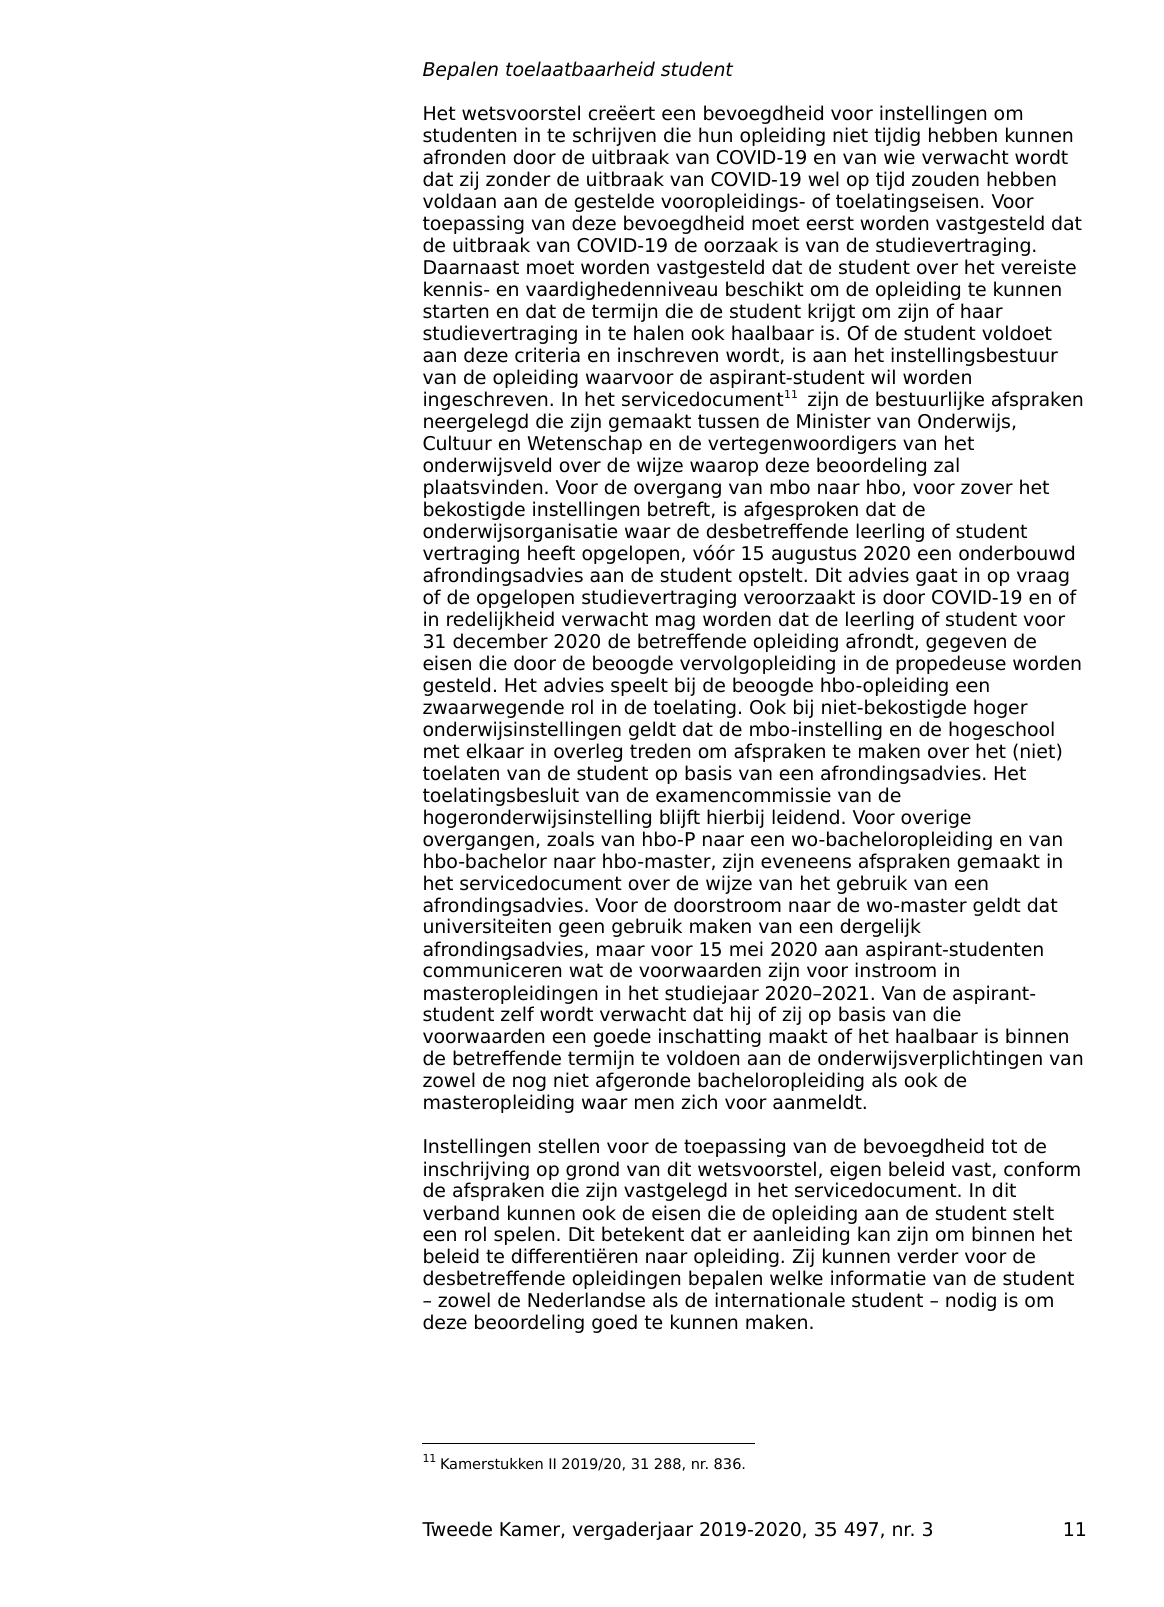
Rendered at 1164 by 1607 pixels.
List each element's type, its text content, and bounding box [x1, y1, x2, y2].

text Het wetsvoorstel creëert een bevoegdheid voor instellingen om studenten in te schrijven die hun opleiding niet tijdig hebben kunnen afronden door de uitbraak van COVID-19 en van wie verwacht wordt dat zij zonder de uitbraak van COVID-19 wel op tijd zouden hebben voldaan aan de gestelde vooropleidings- of toelatingseisen. Voor toepassing van deze bevoegdheid moet eerst worden vastgesteld dat de uitbraak van COVID-19 de oorzaak is van de studievertraging. Daarnaast moet worden vastgesteld dat de student over het vereiste kennis- en vaardighedenniveau beschikt om de opleiding te kunnen starten en dat de termijn die de student krijgt om zijn of haar studievertraging in te halen ook haalbaar is. Of de student voldoet aan deze criteria en inschreven wordt, is aan het instellingsbestuur van de opleiding waarvoor de aspirant-student wil worden ingeschreven. In het servicedocument zijn de bestuurlijke afspraken neergelegd die zijn gemaakt tussen de Minister van Onderwijs, Cultuur en Wetenschap en de vertegenwoordigers van het onderwijsveld over de wijze waarop deze beoordeling zal plaatsvinden. Voor de overgang van mbo naar hbo, voor zover het bekostigde instellingen betreft, is afgesproken dat de onderwijsorganisatie waar de desbetreffende leerling of student vertraging heeft opgelopen, vóór 15 augustus 2020 een onderbouwd afrondingsadvies aan de student opstelt. Dit advies gaat in op vraag of de opgelopen studievertraging veroorzaakt is door COVID-19 en of in redelijkheid verwacht mag worden dat de leerling of student voor 31 december 2020 de betreffende opleiding afrondt, gegeven de eisen die door de beoogde vervolgopleiding in de propedeuse worden gesteld. Het advies speelt bij de beoogde hbo-opleiding een zwaarwegende rol in de toelating. Ook bij niet-bekostigde hoger onderwijsinstellingen geldt dat de mbo-instelling en de hogeschool met elkaar in overleg treden om afspraken te maken over het (niet) toelaten van de student op basis van een afrondingsadvies. Het toelatingsbesluit van de examencommissie van de hogeronderwijsinstelling blijft hierbij leidend. Voor overige overgangen, zoals van hbo-P naar een wo-bacheloropleiding en van hbo-bachelor naar hbo-master, zijn eveneens afspraken gemaakt in het servicedocument over de wijze van het gebruik van een afrondingsadvies. Voor de doorstroom naar de wo-master geldt dat universiteiten geen gebruik maken van een dergelijk afrondingsadvies, maar voor 15 mei 2020 aan aspirant-studenten communiceren wat de voorwaarden zijn voor instroom in masteropleidingen in het studiejaar 2020–2021. Van de aspirant-student zelf wordt verwacht dat hij of zij op basis van die voorwaarden een goede inschatting maakt of het haalbaar is binnen de betreffende termijn te voldoen aan de onderwijsverplichtingen van zowel de nog niet afgeronde bacheloropleiding als ook de masteropleiding waar men zich voor aanmeldt. [422, 103, 1087, 1114]
text Kamerstukken II 2019/20, 31 288, nr. 836. [422, 1452, 1087, 1474]
subtitle Bepalen toelaatbaarheid student [422, 59, 1087, 81]
text Instellingen stellen voor de toepassing van de bevoegdheid tot de inschrijving op grond van dit wetsvoorstel, eigen beleid vast, conform de afspraken die zijn vastgelegd in het servicedocument. In dit verband kunnen ook de eisen die de opleiding aan de student stelt een rol spelen. Dit betekent dat er aanleiding kan zijn om binnen het beleid te differentiëren naar opleiding. Zij kunnen verder voor de desbetreffende opleidingen bepalen welke informatie van de student – zowel de Nederlandse als de internationale student – nodig is om deze beoordeling goed te kunnen maken. [422, 1136, 1087, 1334]
